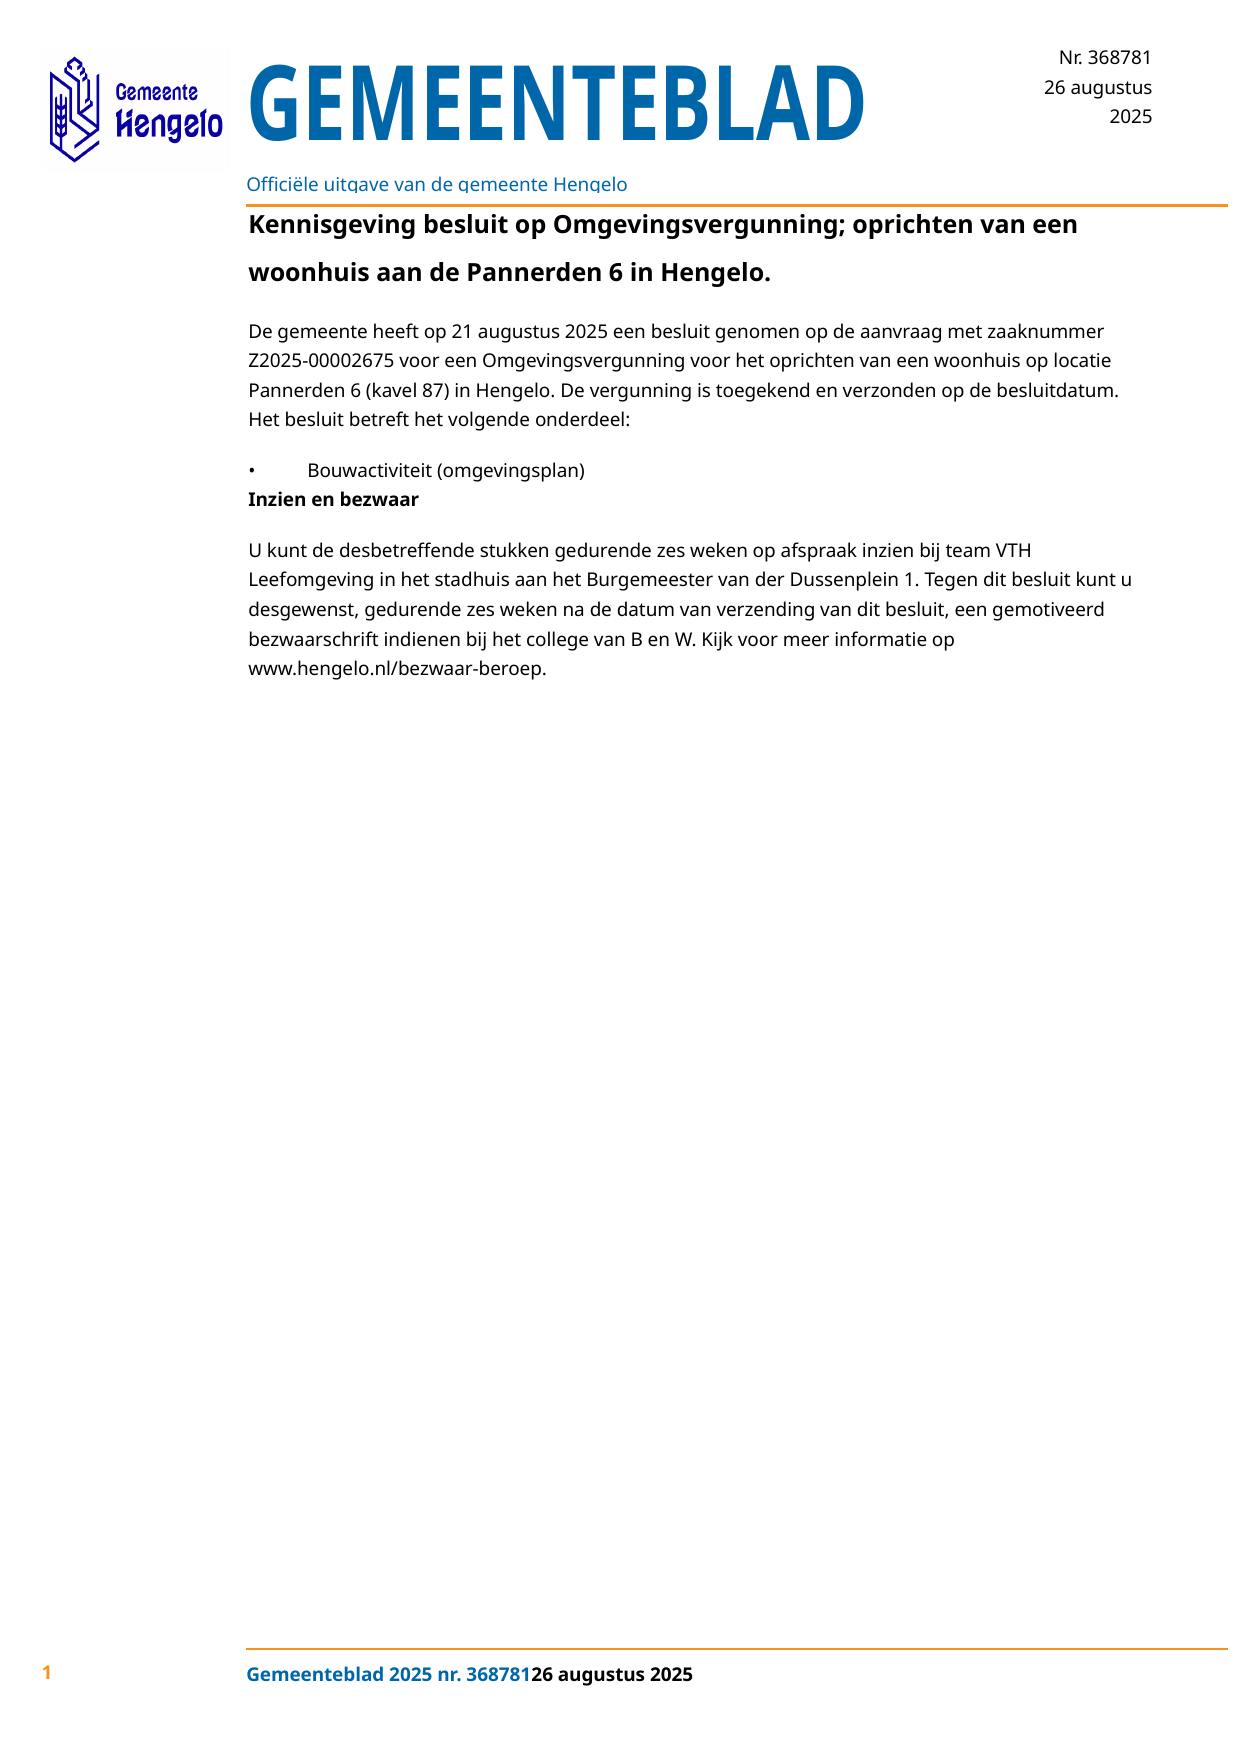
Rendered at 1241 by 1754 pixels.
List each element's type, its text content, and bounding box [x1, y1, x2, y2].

text De gemeente heeft op 21 augustus 2025 een besluit genomen op de aanvraag met zaaknummer Z2025-00002675 voor een Omgevingsvergunning voor het oprichten van een woonhuis op locatie Pannerden 6 (kavel 87) in Hengelo. De vergunning is toegekend en verzonden op de besluitdatum. Het besluit betreft het volgende onderdeel: [248, 318, 1152, 432]
text Kennisgeving besluit op Omgevingsvergunning; oprichten van een woonhuis aan de Pannerden 6 in Hengelo. [248, 207, 1152, 288]
text U kunt de desbetreffende stukken gedurende zes weken op afspraak inzien bij team VTH Leefomgeving in het stadhuis aan het Burgemeester van der Dussenplein 1. Tegen dit besluit kunt u desgewenst, gedurende zes weken na de datum van verzending van dit besluit, een gemotiveerd bezwaarschrift indienen bij het college van B en W. Kijk voor meer informatie op www.hengelo.nl/bezwaar-beroep. [248, 537, 1152, 681]
list Bouwactiviteit (omgevingsplan) [248, 457, 1152, 483]
picture [41, 47, 231, 172]
text Inzien en bezwaar [248, 487, 1152, 512]
